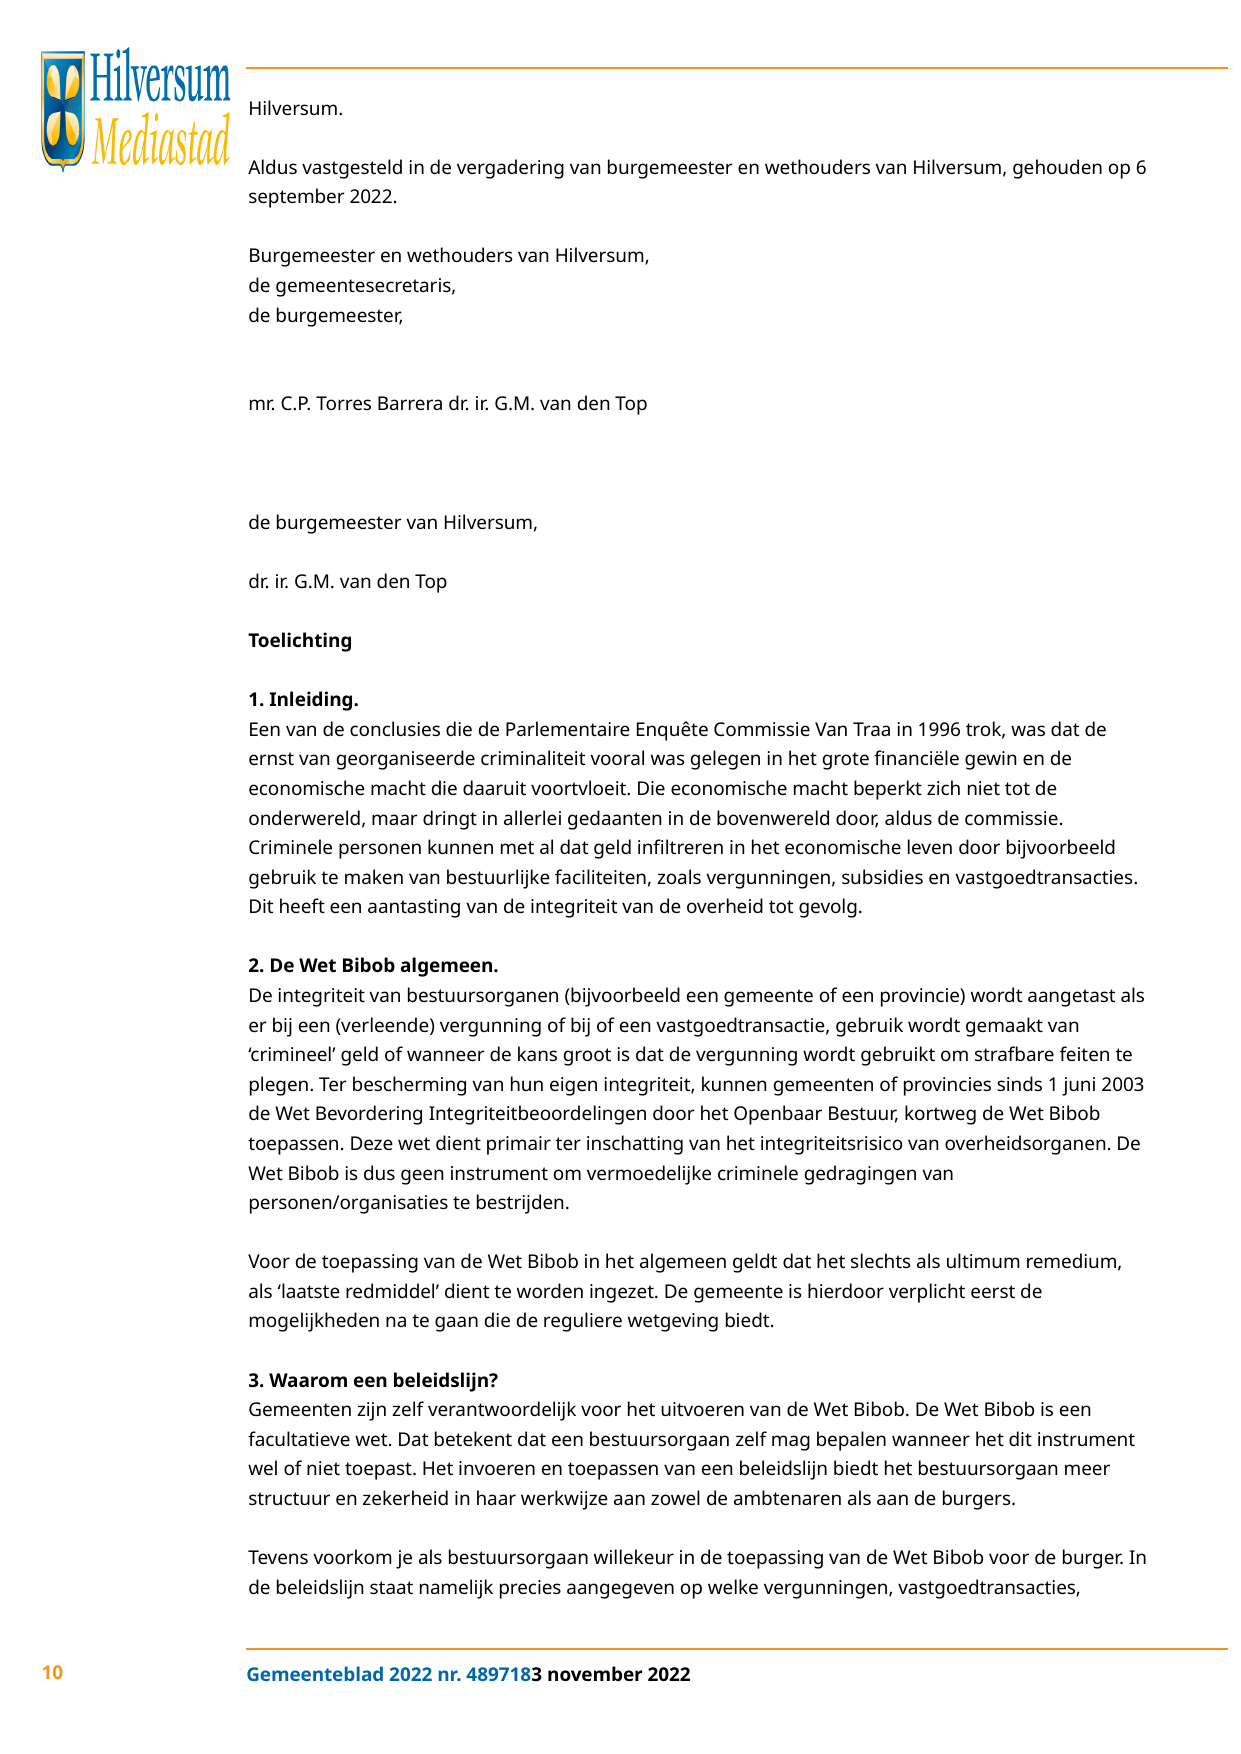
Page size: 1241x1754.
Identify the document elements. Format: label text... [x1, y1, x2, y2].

text Gemeenten zijn zelf verantwoordelijk voor het uitvoeren van de Wet Bibob. De Wet Bibob is een facultatieve wet. Dat betekent dat een bestuursorgaan zelf mag bepalen wanneer het dit instrument wel of niet toepast. Het invoeren en toepassen van een beleidslijn biedt het bestuursorgaan meer structuur en zekerheid in haar werkwijze aan zowel de ambtenaren als aan de burgers. [248, 1396, 1152, 1511]
text 2. De Wet Bibob algemeen. [248, 953, 1152, 978]
text de burgemeester van Hilversum, [248, 509, 1152, 535]
picture [41, 47, 231, 172]
text De integriteit van bestuursorganen (bijvoorbeeld een gemeente of een provincie) wordt aangetast als er bij een (verleende) vergunning of bij of een vastgoedtransactie, gebruik wordt gemaakt van ‘crimineel’ geld of wanneer de kans groot is dat de vergunning wordt gebruikt om strafbare feiten te plegen. Ter bescherming van hun eigen integriteit, kunnen gemeenten of provincies sinds 1 juni 2003 de Wet Bevordering Integriteitbeoordelingen door het Openbaar Bestuur, kortweg de Wet Bibob toepassen. Deze wet dient primair ter inschatting van het integriteitsrisico van overheidsorganen. De Wet Bibob is dus geen instrument om vermoedelijke criminele gedragingen van personen/organisaties te bestrijden. [248, 982, 1152, 1215]
text Aldus vastgesteld in de vergadering van burgemeester en wethouders van Hilversum, gehouden op 6 september 2022. [248, 154, 1152, 209]
text mr. C.P. Torres Barrera dr. ir. G.M. van den Top [248, 391, 1152, 416]
text Toelichting [248, 627, 1152, 653]
text Een van de conclusies die de Parlementaire Enquête Commissie Van Traa in 1996 trok, was dat de ernst van georganiseerde criminaliteit vooral was gelegen in het grote financiële gewin en de economische macht die daaruit voortvloeit. Die economische macht beperkt zich niet tot de onderwereld, maar dringt in allerlei gedaanten in de bovenwereld door, aldus de commissie. Criminele personen kunnen met al dat geld infiltreren in het economische leven door bijvoorbeeld gebruik te maken van bestuurlijke faciliteiten, zoals vergunningen, subsidies en vastgoedtransacties. Dit heeft een aantasting van de integriteit van de overheid tot gevolg. [248, 716, 1152, 919]
text Tevens voorkom je als bestuursorgaan willekeur in de toepassing van de Wet Bibob voor de burger. In de beleidslijn staat namelijk precies aangegeven op welke vergunningen, vastgoedtransacties, [248, 1544, 1152, 1600]
text Voor de toepassing van de Wet Bibob in het algemeen geldt dat het slechts als ultimum remedium, als ‘laatste redmiddel’ dient te worden ingezet. De gemeente is hierdoor verplicht eerst de mogelijkheden na te gaan die de reguliere wetgeving biedt. [248, 1248, 1152, 1333]
text de gemeentesecretaris, [248, 272, 1152, 298]
text 1. Inleiding. [248, 686, 1152, 712]
text Burgemeester en wethouders van Hilversum, [248, 243, 1152, 268]
text dr. ir. G.M. van den Top [248, 568, 1152, 594]
text Hilversum. [248, 95, 1152, 121]
text de burgemeester, [248, 302, 1152, 328]
text 3. Waarom een beleidslijn? [248, 1367, 1152, 1393]
